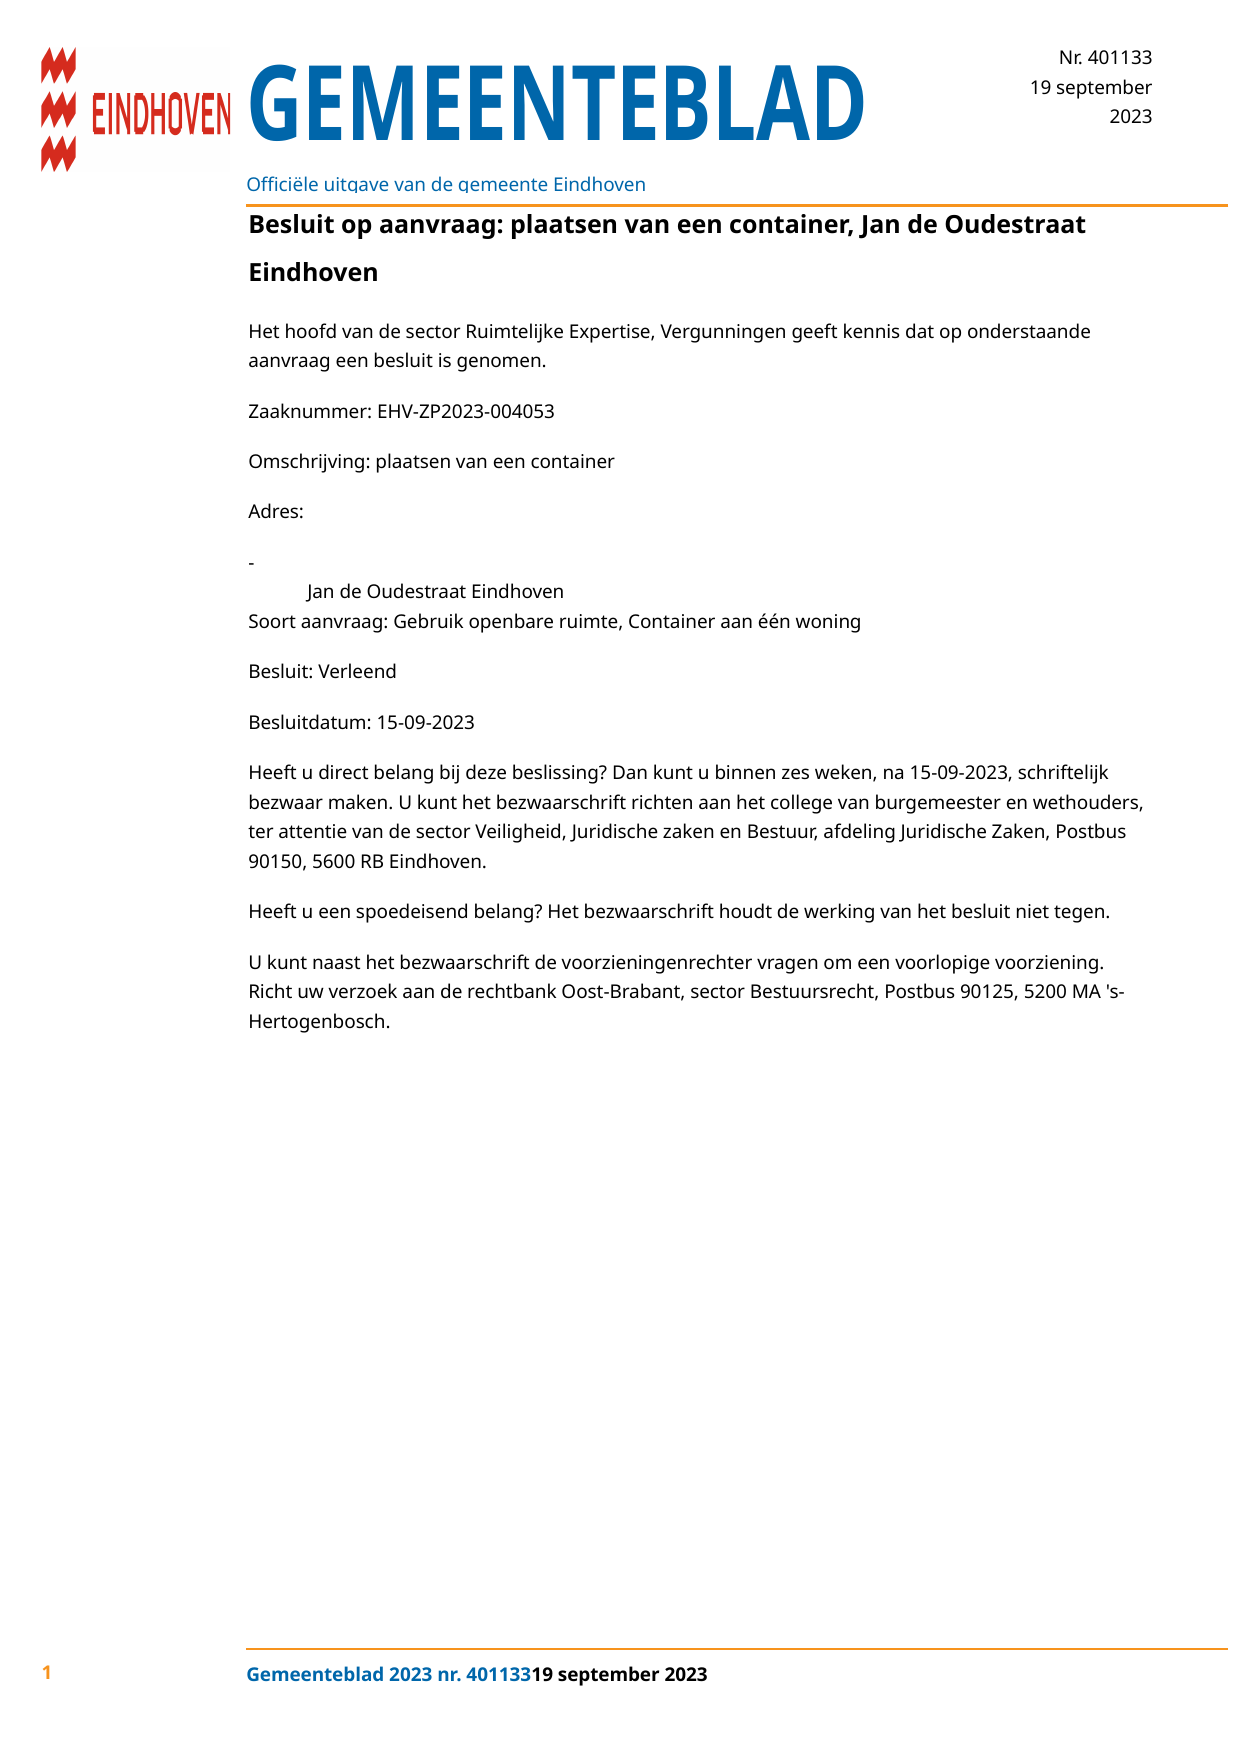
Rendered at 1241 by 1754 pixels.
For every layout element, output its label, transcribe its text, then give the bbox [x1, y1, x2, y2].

text Adres: [248, 499, 1152, 524]
text Heeft u direct belang bij deze beslissing? Dan kunt u binnen zes weken, na 15-09-2023, schriftelijk bezwaar maken. U kunt het bezwaarschrift richten aan het college van burgemeester en wethouders, ter attentie van de sector Veiligheid, Juridische zaken en Bestuur, afdeling Juridische Zaken, Postbus 90150, 5600 RB Eindhoven. [248, 759, 1152, 874]
list Jan de Oudestraat Eindhoven [248, 579, 1152, 604]
text Zaaknummer: EHV-ZP2023-004053 [248, 398, 1152, 424]
text Het hoofd van de sector Ruimtelijke Expertise, Vergunningen geeft kennis dat op onderstaande aanvraag een besluit is genomen. [248, 318, 1152, 373]
text U kunt naast het bezwaarschrift de voorzieningenrechter vragen om een voorlopige voorziening. Richt uw verzoek aan de rechtbank Oost-Brabant, sector Bestuursrecht, Postbus 90125, 5200 MA 's-Hertogenbosch. [248, 949, 1152, 1034]
text Besluit: Verleend [248, 659, 1152, 684]
text Soort aanvraag: Gebruik openbare ruimte, Container aan één woning [248, 608, 1152, 634]
text Omschrijving: plaatsen van een container [248, 448, 1152, 474]
text Heeft u een spoedeisend belang? Het bezwaarschrift houdt de werking van het besluit niet tegen. [248, 899, 1152, 924]
text Besluit op aanvraag: plaatsen van een container, Jan de Oudestraat Eindhoven [248, 207, 1152, 288]
text Besluitdatum: 15-09-2023 [248, 709, 1152, 735]
picture [41, 47, 231, 172]
